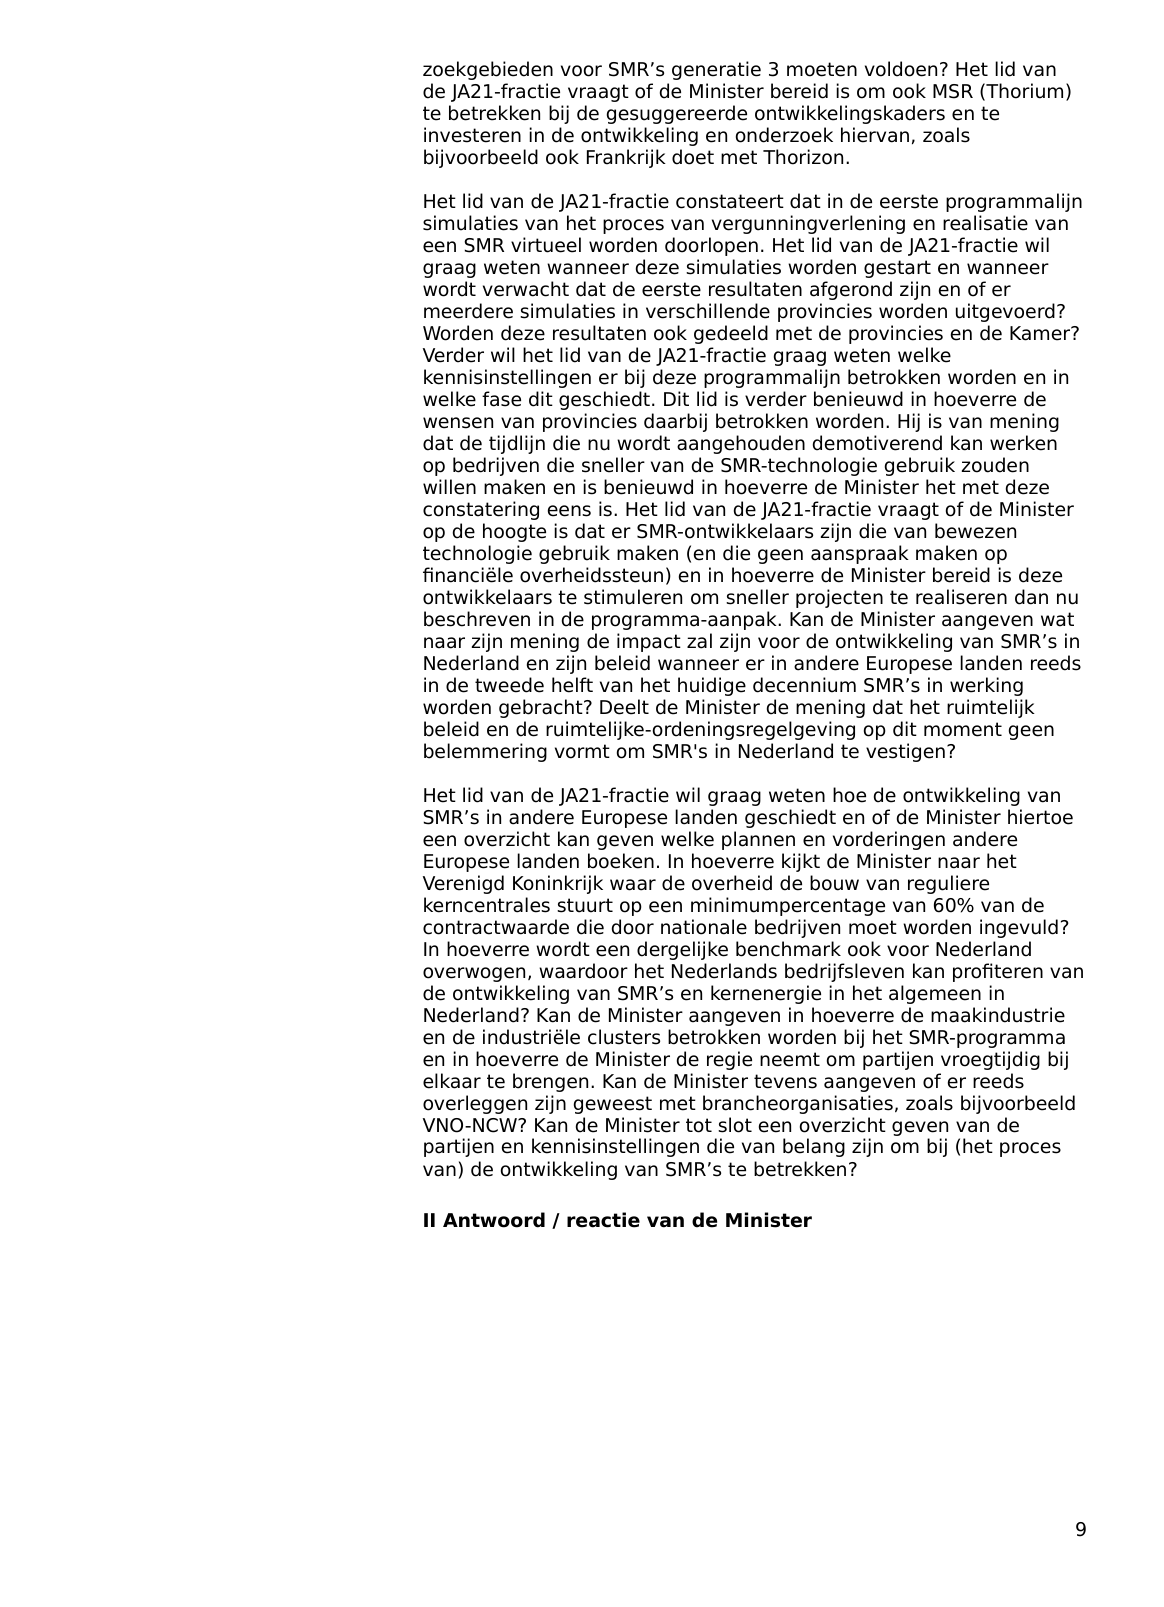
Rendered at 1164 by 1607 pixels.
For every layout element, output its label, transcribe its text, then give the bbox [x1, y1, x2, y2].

text Het lid van de JA21-fractie constateert dat in de eerste programmalijn simulaties van het proces van vergunningverlening en realisatie van een SMR virtueel worden doorlopen. Het lid van de JA21-fractie wil graag weten wanneer deze simulaties worden gestart en wanneer wordt verwacht dat de eerste resultaten afgerond zijn en of er meerdere simulaties in verschillende provincies worden uitgevoerd? Worden deze resultaten ook gedeeld met de provincies en de Kamer? Verder wil het lid van de JA21-fractie graag weten welke kennisinstellingen er bij deze programmalijn betrokken worden en in welke fase dit geschiedt. Dit lid is verder benieuwd in hoeverre de wensen van provincies daarbij betrokken worden. Hij is van mening dat de tijdlijn die nu wordt aangehouden demotiverend kan werken op bedrijven die sneller van de SMR-technologie gebruik zouden willen maken en is benieuwd in hoeverre de Minister het met deze constatering eens is. Het lid van de JA21-fractie vraagt of de Minister op de hoogte is dat er SMR-ontwikkelaars zijn die van bewezen technologie gebruik maken (en die geen aanspraak maken op financiële overheidssteun) en in hoeverre de Minister bereid is deze ontwikkelaars te stimuleren om sneller projecten te realiseren dan nu beschreven in de programma-aanpak. Kan de Minister aangeven wat naar zijn mening de impact zal zijn voor de ontwikkeling van SMR’s in Nederland en zijn beleid wanneer er in andere Europese landen reeds in de tweede helft van het huidige decennium SMR’s in werking worden gebracht? Deelt de Minister de mening dat het ruimtelijk beleid en de ruimtelijke-ordeningsregelgeving op dit moment geen belemmering vormt om SMR's in Nederland te vestigen? [422, 191, 1087, 763]
subtitle II Antwoord / reactie van de Minister [422, 1210, 1087, 1232]
text zoekgebieden voor SMR’s generatie 3 moeten voldoen? Het lid van de JA21-fractie vraagt of de Minister bereid is om ook MSR (Thorium) te betrekken bij de gesuggereerde ontwikkelingskaders en te investeren in de ontwikkeling en onderzoek hiervan, zoals bijvoorbeeld ook Frankrijk doet met Thorizon. [422, 59, 1087, 169]
text Het lid van de JA21-fractie wil graag weten hoe de ontwikkeling van SMR’s in andere Europese landen geschiedt en of de Minister hiertoe een overzicht kan geven welke plannen en vorderingen andere Europese landen boeken. In hoeverre kijkt de Minister naar het Verenigd Koninkrijk waar de overheid de bouw van reguliere kerncentrales stuurt op een minimumpercentage van 60% van de contractwaarde die door nationale bedrijven moet worden ingevuld? In hoeverre wordt een dergelijke benchmark ook voor Nederland overwogen, waardoor het Nederlands bedrijfsleven kan profiteren van de ontwikkeling van SMR’s en kernenergie in het algemeen in Nederland? Kan de Minister aangeven in hoeverre de maakindustrie en de industriële clusters betrokken worden bij het SMR-programma en in hoeverre de Minister de regie neemt om partijen vroegtijdig bij elkaar te brengen. Kan de Minister tevens aangeven of er reeds overleggen zijn geweest met brancheorganisaties, zoals bijvoorbeeld VNO-NCW? Kan de Minister tot slot een overzicht geven van de partijen en kennisinstellingen die van belang zijn om bij (het proces van) de ontwikkeling van SMR’s te betrekken? [422, 785, 1087, 1180]
